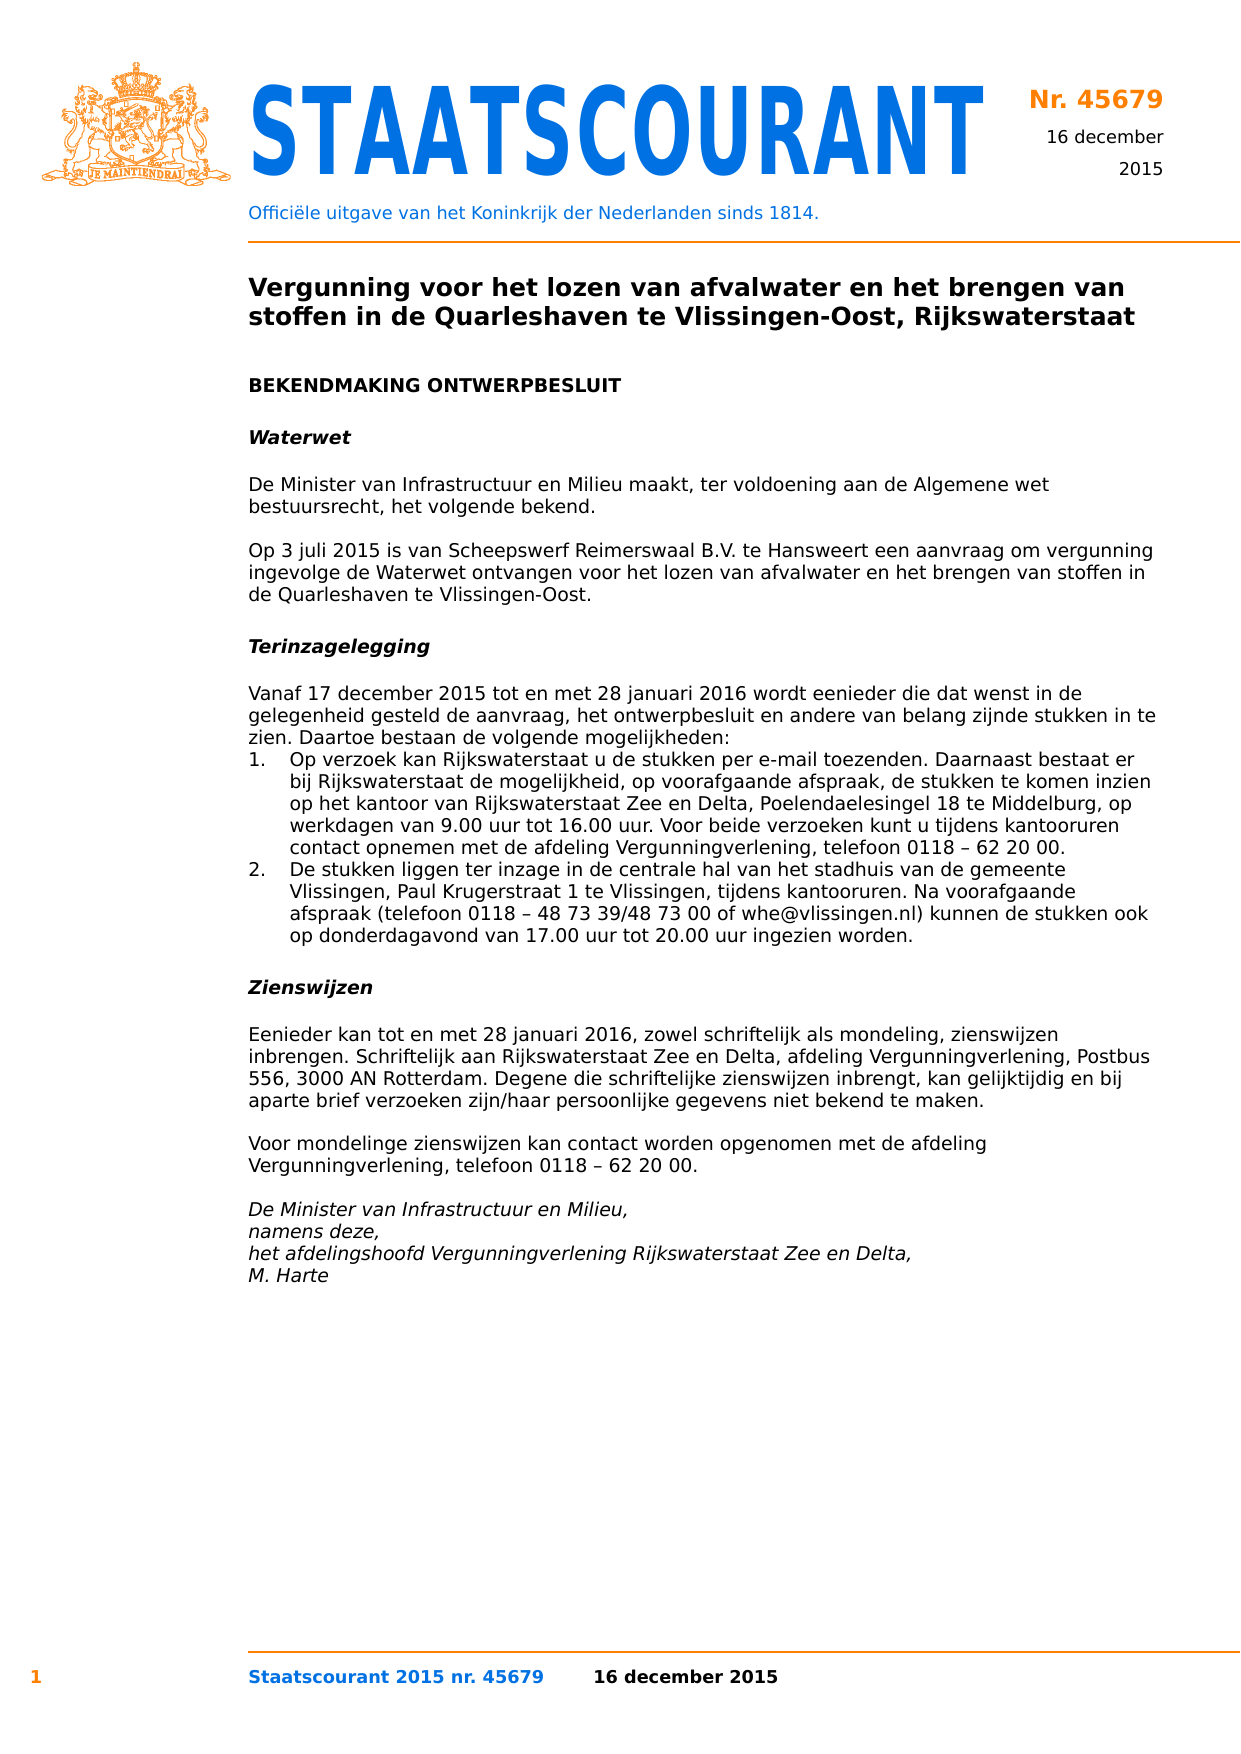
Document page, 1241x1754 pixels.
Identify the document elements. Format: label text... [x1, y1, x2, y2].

text Vanaf 17 december 2015 tot en met 28 januari 2016 wordt eenieder die dat wenst in de gelegenheid gesteld de aanvraag, het ontwerpbesluit en andere van belang zijnde stukken in te zien. Daartoe bestaan de volgende mogelijkheden: [248, 683, 1163, 749]
text 2. De stukken liggen ter inzage in de centrale hal van het stadhuis van de gemeente Vlissingen, Paul Krugerstraat 1 te Vlissingen, tijdens kantooruren. Na voorafgaande afspraak (telefoon 0118 – 48 73 39/48 73 00 of whe@vlissingen.nl) kunnen de stukken ook op donderdagavond van 17.00 uur tot 20.00 uur ingezien worden. [248, 859, 1163, 947]
subtitle Vergunning voor het lozen van afvalwater en het brengen van stoffen in de Quarleshaven te Vlissingen-Oost, Rijkswaterstaat [248, 273, 1163, 331]
picture [41, 62, 231, 186]
subtitle Terinzagelegging [248, 636, 1163, 658]
subtitle Waterwet [248, 427, 1163, 449]
table_header STAATSCOURANT [248, 62, 998, 203]
subtitle BEKENDMAKING ONTWERPBESLUIT [248, 375, 1163, 397]
table_cell 16 december [998, 121, 1240, 153]
text De Minister van Infrastructuur en Milieu, namens deze, het afdelingshoofd Vergunningverlening Rijkswaterstaat Zee en Delta, M. Harte [248, 1199, 1163, 1287]
text 1. Op verzoek kan Rijkswaterstaat u de stukken per e-mail toezenden. Daarnaast bestaat er bij Rijkswaterstaat de mogelijkheid, op voorafgaande afspraak, de stukken te komen inzien op het kantoor van Rijkswaterstaat Zee en Delta, Poelendaelesingel 18 te Middelburg, op werkdagen van 9.00 uur tot 16.00 uur. Voor beide verzoeken kunt u tijdens kantooruren contact opnemen met de afdeling Vergunningverlening, telefoon 0118 – 62 20 00. [248, 749, 1163, 859]
text Op 3 juli 2015 is van Scheepswerf Reimerswaal B.V. te Hansweert een aanvraag om vergunning ingevolge de Waterwet ontvangen voor het lozen van afvalwater en het brengen van stoffen in de Quarleshaven te Vlissingen-Oost. [248, 540, 1163, 606]
subtitle Zienswijzen [248, 977, 1163, 998]
table_cell Officiële uitgave van het Koninkrijk der Nederlanden sinds 1814. [248, 203, 1240, 241]
text Voor mondelinge zienswijzen kan contact worden opgenomen met de afdeling Vergunningverlening, telefoon 0118 – 62 20 00. [248, 1133, 1163, 1177]
table_header Nr. 45679 [998, 62, 1240, 121]
text Eenieder kan tot en met 28 januari 2016, zowel schriftelijk als mondeling, zienswijzen inbrengen. Schriftelijk aan Rijkswaterstaat Zee en Delta, afdeling Vergunningverlening, Postbus 556, 3000 AN Rotterdam. Degene die schriftelijke zienswijzen inbrengt, kan gelijktijdig en bij aparte brief verzoeken zijn/haar persoonlijke gegevens niet bekend te maken. [248, 1023, 1163, 1111]
text De Minister van Infrastructuur en Milieu maakt, ter voldoening aan de Algemene wet bestuursrecht, het volgende bekend. [248, 474, 1163, 518]
table_header [25, 62, 248, 241]
table_cell 2015 [998, 153, 1240, 203]
